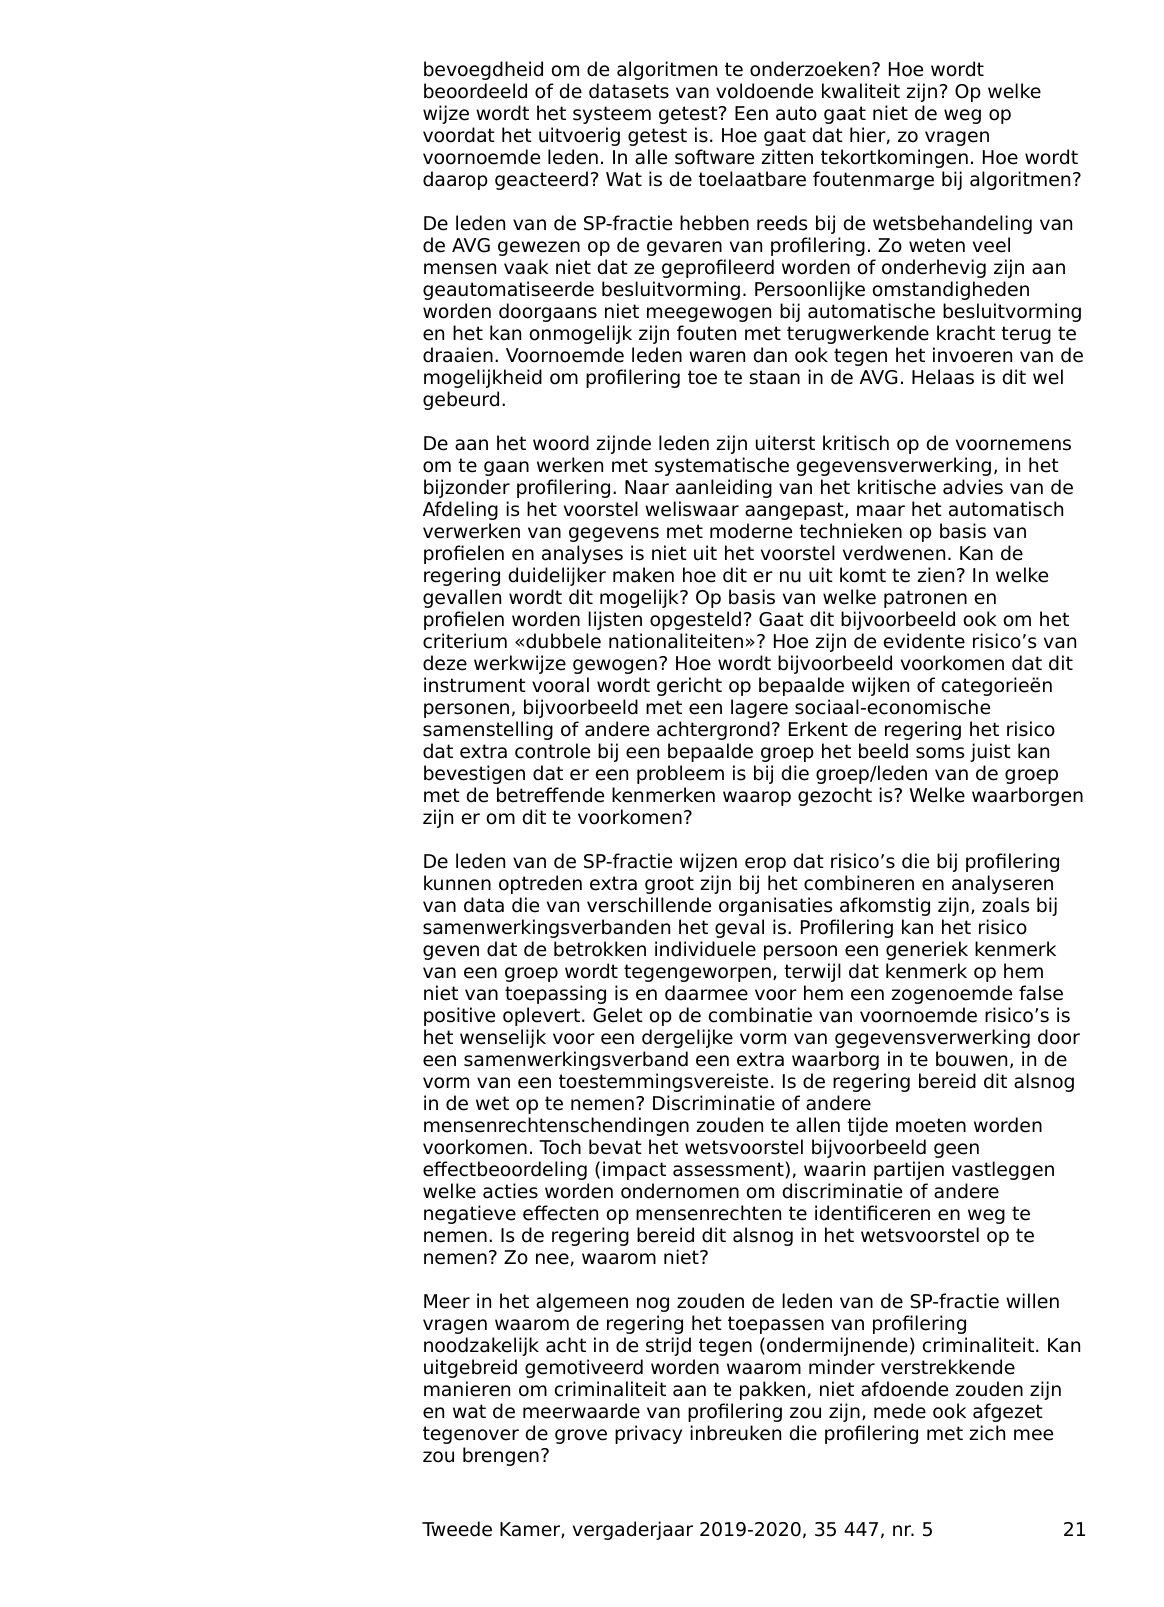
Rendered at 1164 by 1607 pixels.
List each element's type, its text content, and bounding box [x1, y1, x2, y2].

text De aan het woord zijnde leden zijn uiterst kritisch op de voornemens om te gaan werken met systematische gegevensverwerking, in het bijzonder profilering. Naar aanleiding van het kritische advies van de Afdeling is het voorstel weliswaar aangepast, maar het automatisch verwerken van gegevens met moderne technieken op basis van profielen en analyses is niet uit het voorstel verdwenen. Kan de regering duidelijker maken hoe dit er nu uit komt te zien? In welke gevallen wordt dit mogelijk? Op basis van welke patronen en profielen worden lijsten opgesteld? Gaat dit bijvoorbeeld ook om het criterium «dubbele nationaliteiten»? Hoe zijn de evidente risico’s van deze werkwijze gewogen? Hoe wordt bijvoorbeeld voorkomen dat dit instrument vooral wordt gericht op bepaalde wijken of categorieën personen, bijvoorbeeld met een lagere sociaal-economische samenstelling of andere achtergrond? Erkent de regering het risico dat extra controle bij een bepaalde groep het beeld soms juist kan bevestigen dat er een probleem is bij die groep/leden van de groep met de betreffende kenmerken waarop gezocht is? Welke waarborgen zijn er om dit te voorkomen? [422, 433, 1087, 829]
text De leden van de SP-fractie wijzen erop dat risico’s die bij profilering kunnen optreden extra groot zijn bij het combineren en analyseren van data die van verschillende organisaties afkomstig zijn, zoals bij samenwerkingsverbanden het geval is. Profilering kan het risico geven dat de betrokken individuele persoon een generiek kenmerk van een groep wordt tegengeworpen, terwijl dat kenmerk op hem niet van toepassing is en daarmee voor hem een zogenoemde false positive oplevert. Gelet op de combinatie van voornoemde risico’s is het wenselijk voor een dergelijke vorm van gegevensverwerking door een samenwerkingsverband een extra waarborg in te bouwen, in de vorm van een toestemmingsvereiste. Is de regering bereid dit alsnog in de wet op te nemen? Discriminatie of andere mensenrechtenschendingen zouden te allen tijde moeten worden voorkomen. Toch bevat het wetsvoorstel bijvoorbeeld geen effectbeoordeling (impact assessment), waarin partijen vastleggen welke acties worden ondernomen om discriminatie of andere negatieve effecten op mensenrechten te identificeren en weg te nemen. Is de regering bereid dit alsnog in het wetsvoorstel op te nemen? Zo nee, waarom niet? [422, 851, 1087, 1268]
text De leden van de SP-fractie hebben reeds bij de wetsbehandeling van de AVG gewezen op de gevaren van profilering. Zo weten veel mensen vaak niet dat ze geprofileerd worden of onderhevig zijn aan geautomatiseerde besluitvorming. Persoonlijke omstandigheden worden doorgaans niet meegewogen bij automatische besluitvorming en het kan onmogelijk zijn fouten met terugwerkende kracht terug te draaien. Voornoemde leden waren dan ook tegen het invoeren van de mogelijkheid om profilering toe te staan in de AVG. Helaas is dit wel gebeurd. [422, 213, 1087, 411]
text bevoegdheid om de algoritmen te onderzoeken? Hoe wordt beoordeeld of de datasets van voldoende kwaliteit zijn? Op welke wijze wordt het systeem getest? Een auto gaat niet de weg op voordat het uitvoerig getest is. Hoe gaat dat hier, zo vragen voornoemde leden. In alle software zitten tekortkomingen. Hoe wordt daarop geacteerd? Wat is de toelaatbare foutenmarge bij algoritmen? [422, 59, 1087, 191]
text Meer in het algemeen nog zouden de leden van de SP-fractie willen vragen waarom de regering het toepassen van profilering noodzakelijk acht in de strijd tegen (ondermijnende) criminaliteit. Kan uitgebreid gemotiveerd worden waarom minder verstrekkende manieren om criminaliteit aan te pakken, niet afdoende zouden zijn en wat de meerwaarde van profilering zou zijn, mede ook afgezet tegenover de grove privacy inbreuken die profilering met zich mee zou brengen? [422, 1291, 1087, 1467]
